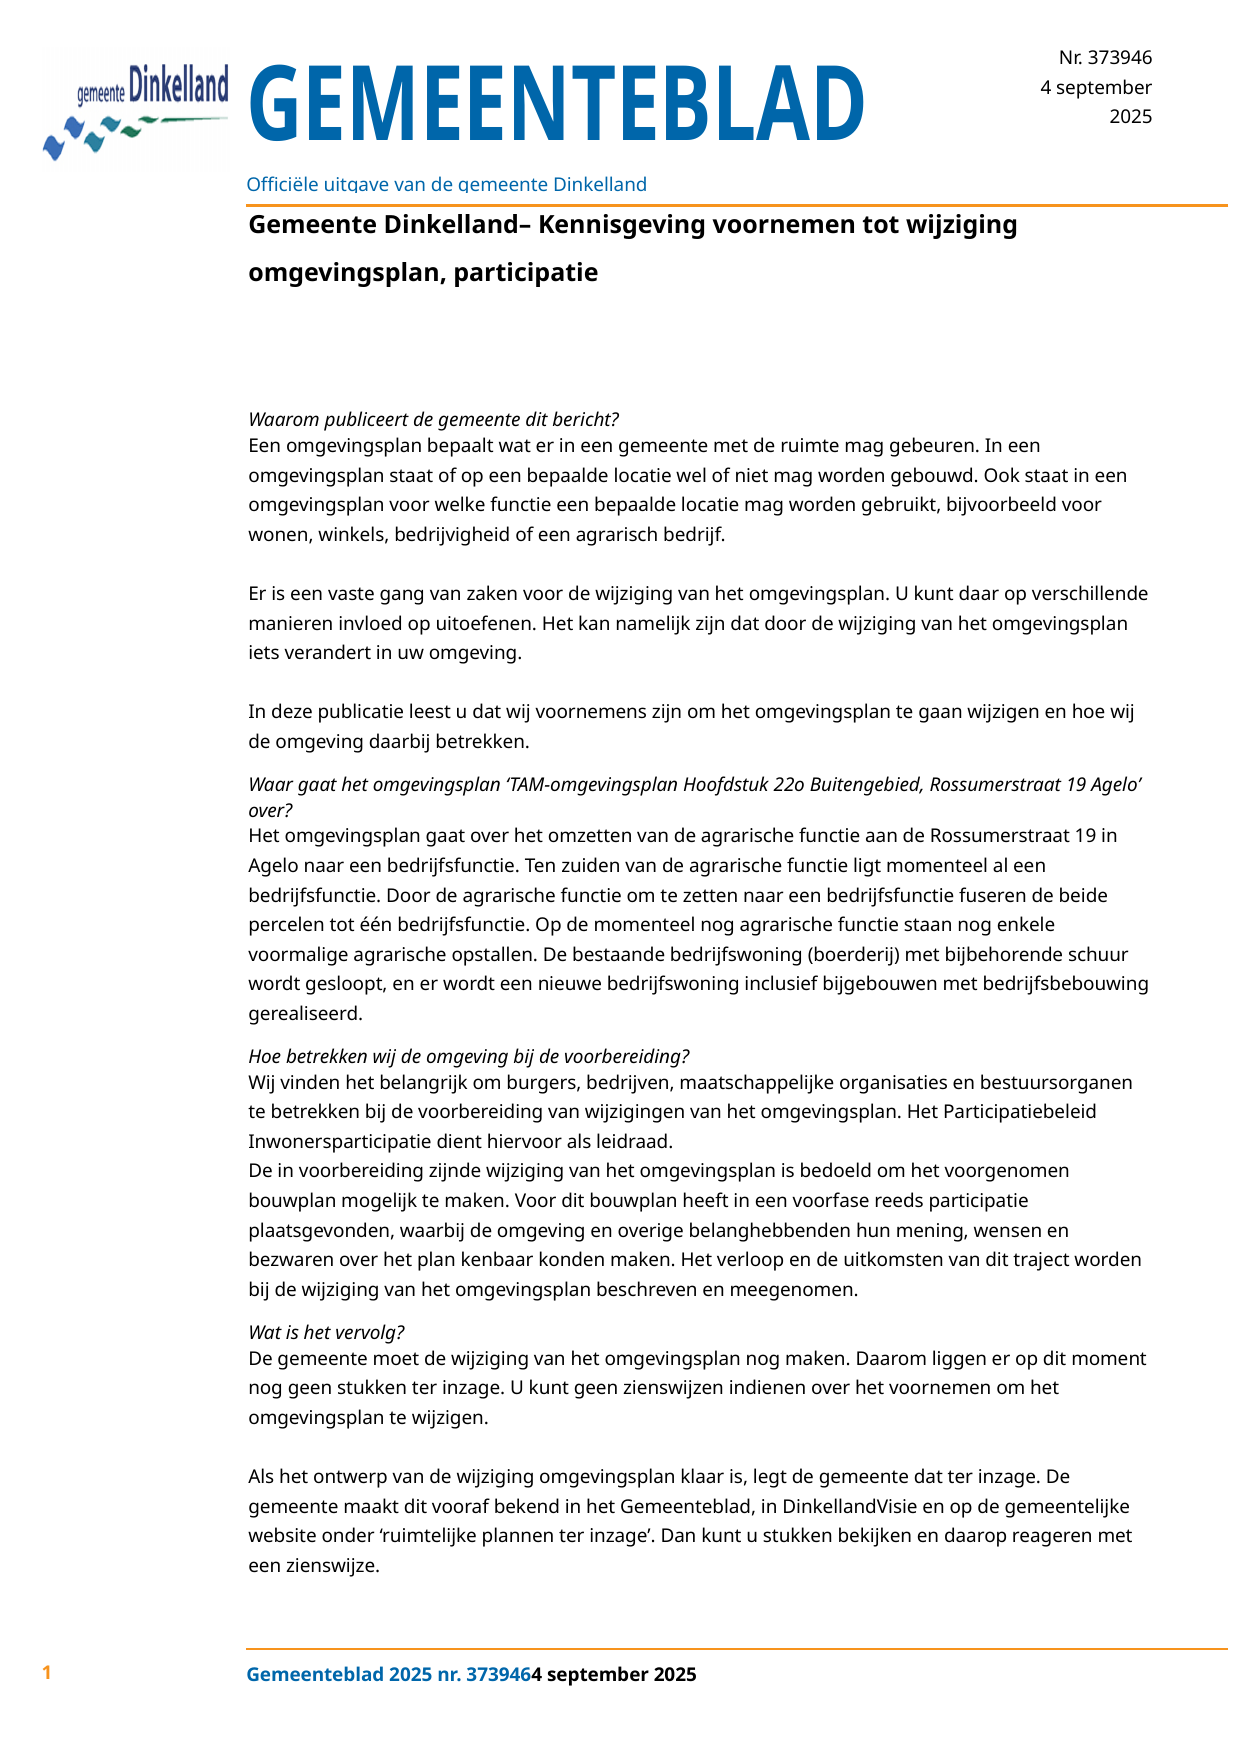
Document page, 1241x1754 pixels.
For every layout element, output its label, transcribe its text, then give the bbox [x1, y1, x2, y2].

text Gemeente Dinkelland– Kennisgeving voornemen tot wijziging omgevingsplan, participatie [248, 207, 1152, 288]
text In deze publicatie leest u dat wij voornemens zijn om het omgevingsplan te gaan wijzigen en hoe wij de omgeving daarbij betrekken. [248, 698, 1152, 754]
picture [41, 47, 231, 172]
text Wij vinden het belangrijk om burgers, bedrijven, maatschappelijke organisaties en bestuursorganen te betrekken bij de voorbereiding van wijzigingen van het omgevingsplan. Het Participatiebeleid Inwonersparticipatie dient hiervoor als leidraad. [248, 1069, 1152, 1154]
text Waarom publiceert de gemeente dit bericht? [248, 406, 1152, 432]
text Waar gaat het omgevingsplan ‘TAM-omgevingsplan Hoofdstuk 22o Buitengebied, Rossumerstraat 19 Agelo’ over? [248, 771, 1152, 823]
text Hoe betrekken wij de omgeving bij de voorbereiding? [248, 1043, 1152, 1069]
text Wat is het vervolg? [248, 1319, 1152, 1345]
text Een omgevingsplan bepaalt wat er in een gemeente met de ruimte mag gebeuren. In een omgevingsplan staat of op een bepaalde locatie wel of niet mag worden gebouwd. Ook staat in een omgevingsplan voor welke functie een bepaalde locatie mag worden gebruikt, bijvoorbeeld voor wonen, winkels, bedrijvigheid of een agrarisch bedrijf. [248, 432, 1152, 547]
text De in voorbereiding zijnde wijziging van het omgevingsplan is bedoeld om het voorgenomen bouwplan mogelijk te maken. Voor dit bouwplan heeft in een voorfase reeds participatie plaatsgevonden, waarbij de omgeving en overige belanghebbenden hun mening, wensen en bezwaren over het plan kenbaar konden maken. Het verloop en de uitkomsten van dit traject worden bij de wijziging van het omgevingsplan beschreven en meegenomen. [248, 1158, 1152, 1302]
text Er is een vaste gang van zaken voor de wijziging van het omgevingsplan. U kunt daar op verschillende manieren invloed op uitoefenen. Het kan namelijk zijn dat door de wijziging van het omgevingsplan iets verandert in uw omgeving. [248, 580, 1152, 665]
text Het omgevingsplan gaat over het omzetten van de agrarische functie aan de Rossumerstraat 19 in Agelo naar een bedrijfsfunctie. Ten zuiden van de agrarische functie ligt momenteel al een bedrijfsfunctie. Door de agrarische functie om te zetten naar een bedrijfsfunctie fuseren de beide percelen tot één bedrijfsfunctie. Op de momenteel nog agrarische functie staan nog enkele voormalige agrarische opstallen. De bestaande bedrijfswoning (boerderij) met bijbehorende schuur wordt gesloopt, en er wordt een nieuwe bedrijfswoning inclusief bijgebouwen met bedrijfsbebouwing gerealiseerd. [248, 823, 1152, 1026]
text Als het ontwerp van de wijziging omgevingsplan klaar is, legt de gemeente dat ter inzage. De gemeente maakt dit vooraf bekend in het Gemeenteblad, in DinkellandVisie en op de gemeentelijke website onder ‘ruimtelijke plannen ter inzage’. Dan kunt u stukken bekijken en daarop reageren met een zienswijze. [248, 1463, 1152, 1578]
text De gemeente moet de wijziging van het omgevingsplan nog maken. Daarom liggen er op dit moment nog geen stukken ter inzage. U kunt geen zienswijzen indienen over het voornemen om het omgevingsplan te wijzigen. [248, 1345, 1152, 1430]
